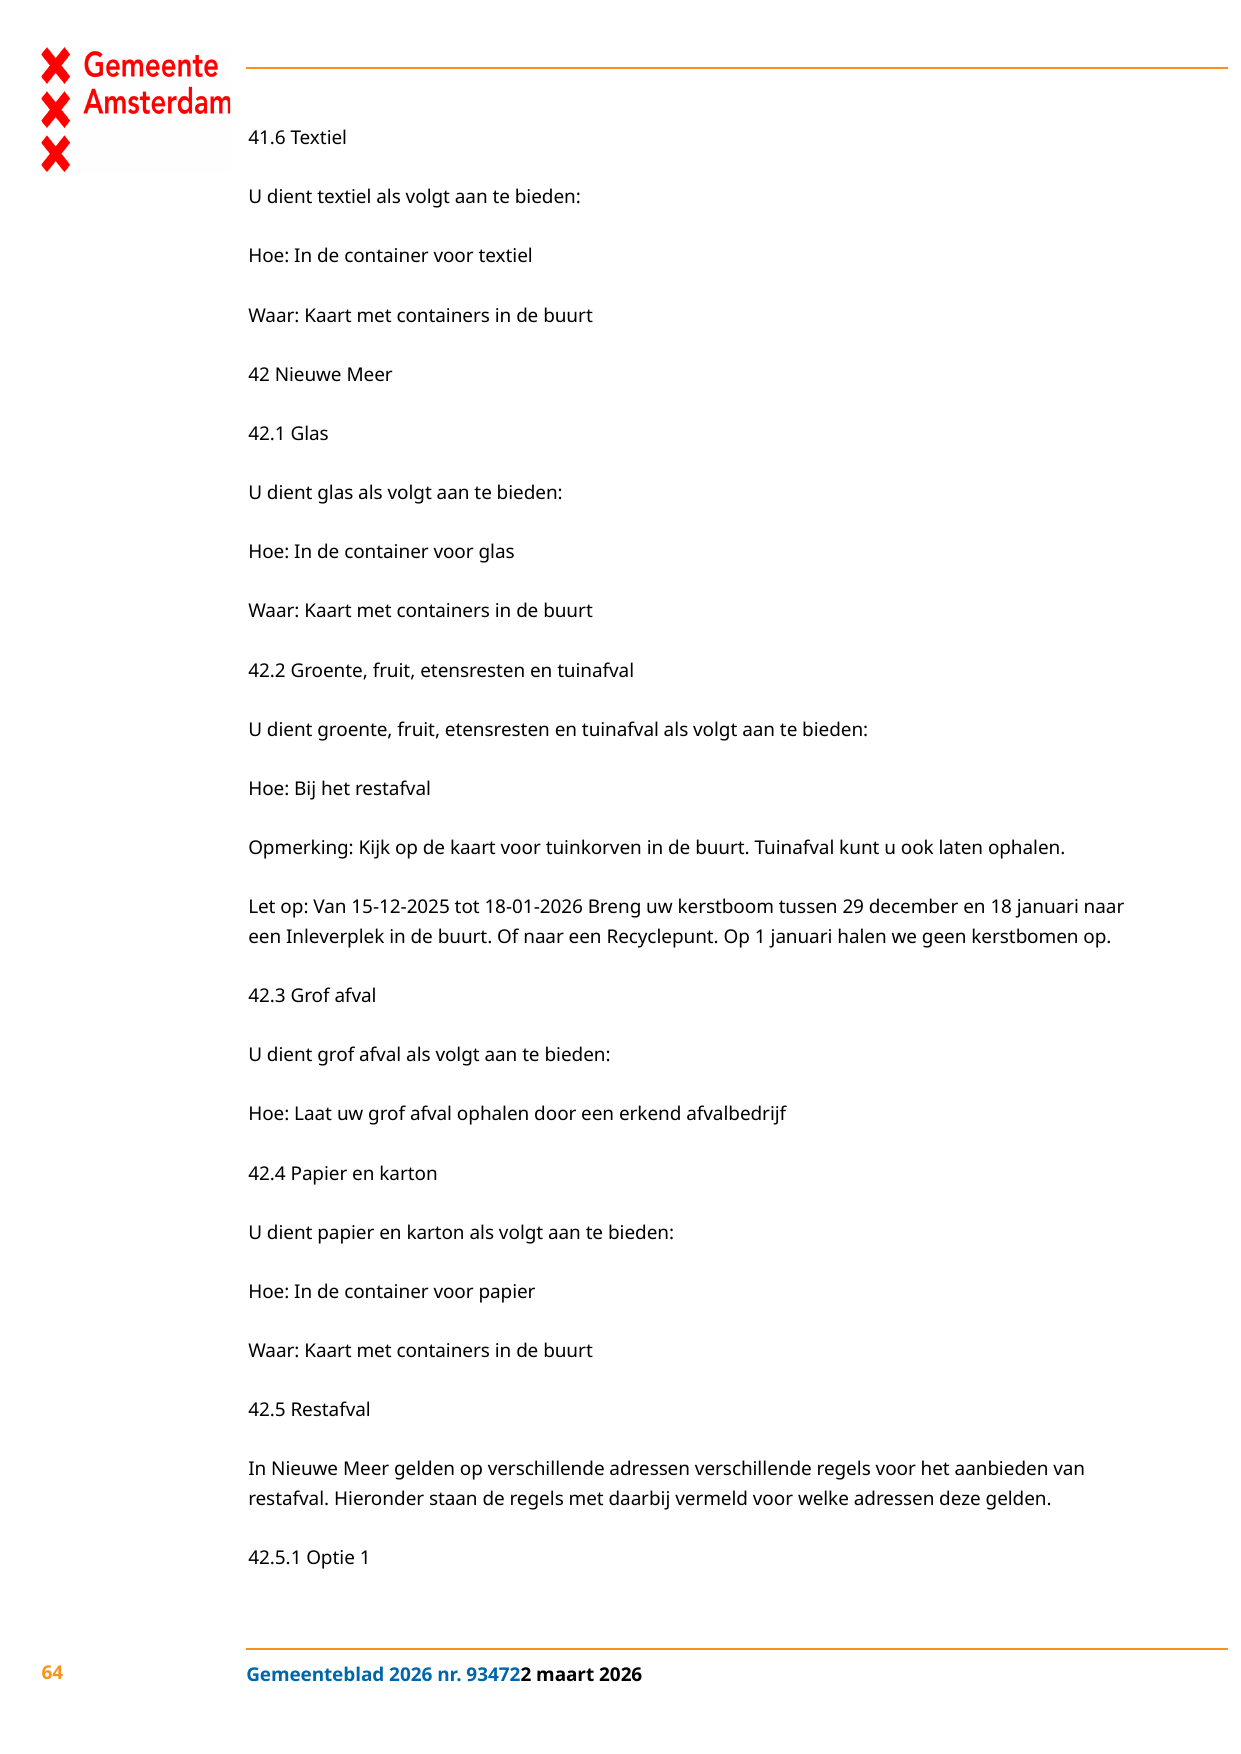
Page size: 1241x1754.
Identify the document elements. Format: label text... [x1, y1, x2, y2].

text In Nieuwe Meer gelden op verschillende adressen verschillende regels voor het aanbieden van restafval. Hieronder staan de regels met daarbij vermeld voor welke adressen deze gelden. [248, 1456, 1152, 1511]
picture [41, 47, 231, 172]
text 42.4 Papier en karton [248, 1160, 1152, 1186]
text Hoe: In de container voor papier [248, 1278, 1152, 1304]
text 42 Nieuwe Meer [248, 361, 1152, 387]
text Waar: Kaart met containers in de buurt [248, 1337, 1152, 1363]
text Hoe: In de container voor textiel [248, 243, 1152, 268]
text Waar: Kaart met containers in de buurt [248, 598, 1152, 623]
text U dient grof afval als volgt aan te bieden: [248, 1041, 1152, 1067]
text Opmerking: Kijk op de kaart voor tuinkorven in de buurt. Tuinafval kunt u ook laten ophalen. [248, 834, 1152, 860]
text U dient glas als volgt aan te bieden: [248, 479, 1152, 505]
text U dient groente, fruit, etensresten en tuinafval als volgt aan te bieden: [248, 716, 1152, 742]
text 42.5.1 Optie 1 [248, 1544, 1152, 1570]
text Hoe: Laat uw grof afval ophalen door een erkend afvalbedrijf [248, 1101, 1152, 1126]
text Waar: Kaart met containers in de buurt [248, 302, 1152, 328]
text 41.6 Textiel [248, 124, 1152, 150]
text 42.5 Restafval [248, 1396, 1152, 1422]
text Hoe: In de container voor glas [248, 538, 1152, 564]
text Let op: Van 15-12-2025 tot 18-01-2026 Breng uw kerstboom tussen 29 december en 18 januari naar een Inleverplek in de buurt. Of naar een Recyclepunt. Op 1 januari halen we geen kerstbomen op. [248, 893, 1152, 949]
text 42.2 Groente, fruit, etensresten en tuinafval [248, 657, 1152, 683]
text 42.3 Grof afval [248, 982, 1152, 1008]
text U dient textiel als volgt aan te bieden: [248, 183, 1152, 209]
text Hoe: Bij het restafval [248, 775, 1152, 801]
text 42.1 Glas [248, 420, 1152, 446]
text U dient papier en karton als volgt aan te bieden: [248, 1219, 1152, 1245]
